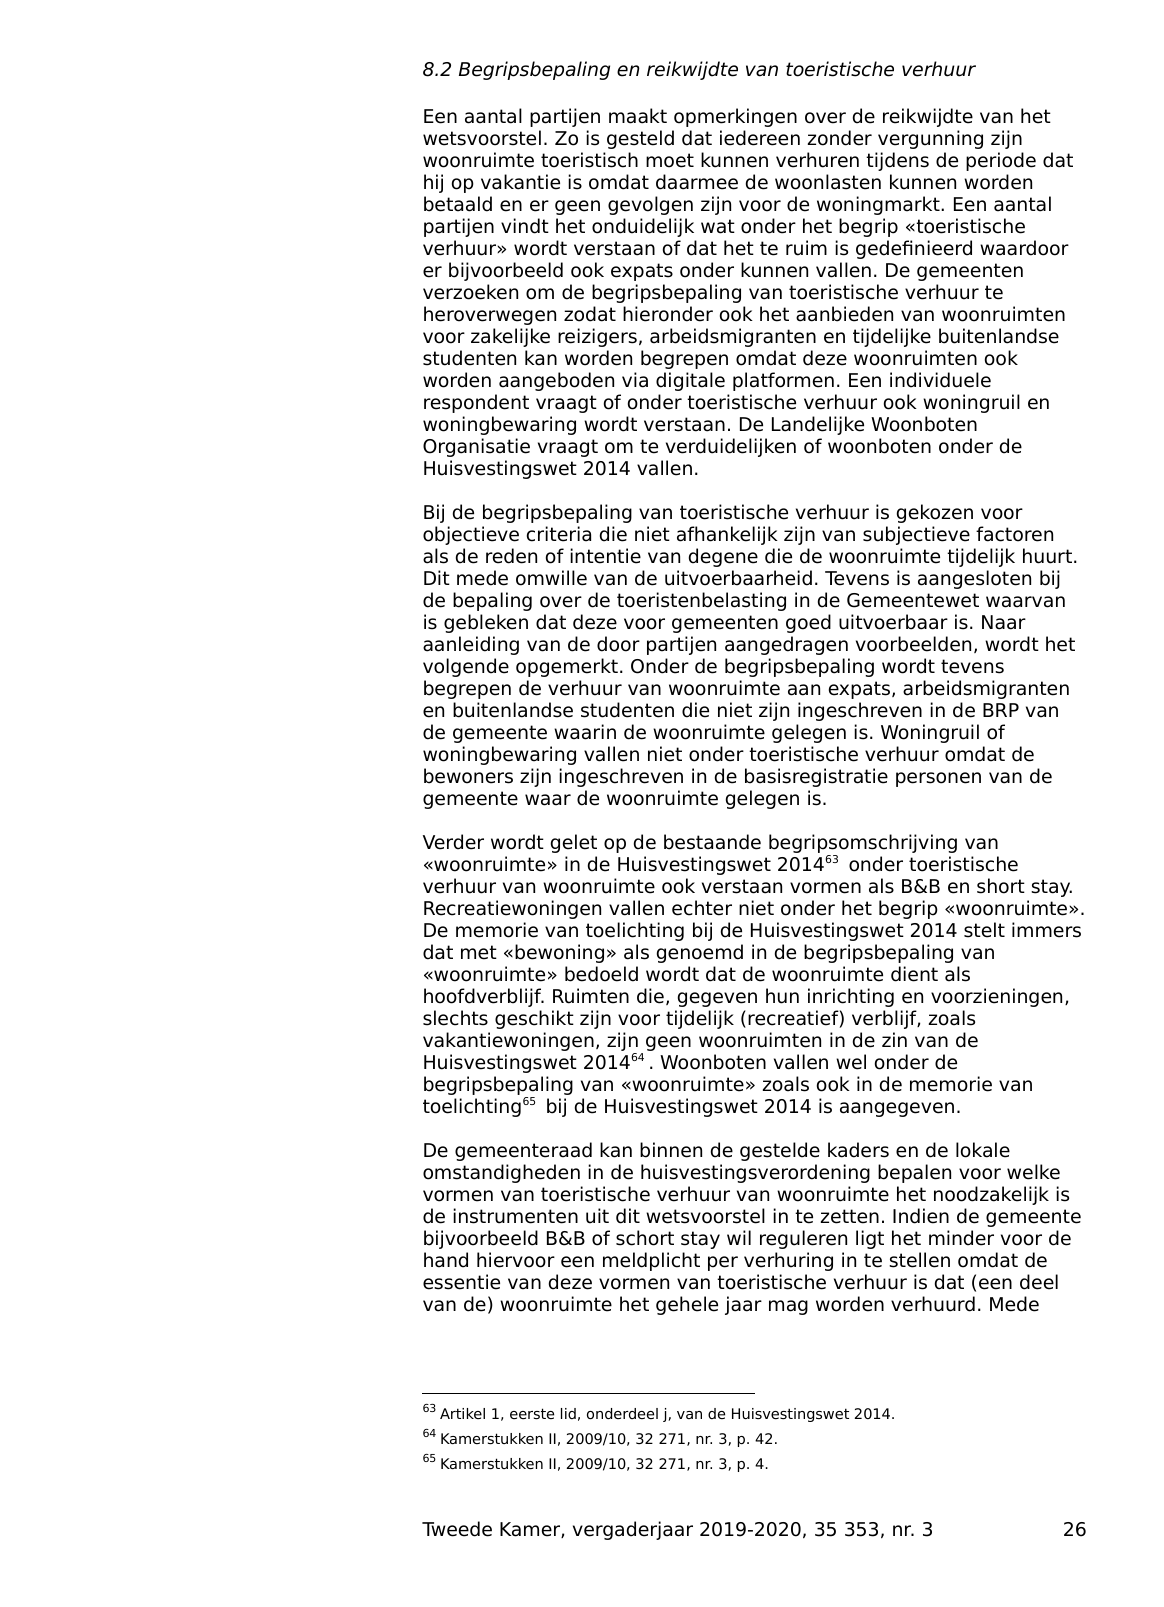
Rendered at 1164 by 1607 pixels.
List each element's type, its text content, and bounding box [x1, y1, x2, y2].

subtitle 8.2 Begripsbepaling en reikwijdte van toeristische verhuur [422, 59, 1087, 81]
text Kamerstukken II, 2009/10, 32 271, nr. 3, p. 42. [422, 1427, 1087, 1449]
text De gemeenteraad kan binnen de gestelde kaders en de lokale omstandigheden in de huisvestingsverordening bepalen voor welke vormen van toeristische verhuur van woonruimte het noodzakelijk is de instrumenten uit dit wetsvoorstel in te zetten. Indien de gemeente bijvoorbeeld B&B of schort stay wil reguleren ligt het minder voor de hand hiervoor een meldplicht per verhuring in te stellen omdat de essentie van deze vormen van toeristische verhuur is dat (een deel van de) woonruimte het gehele jaar mag worden verhuurd. Mede [422, 1140, 1087, 1316]
text Bij de begripsbepaling van toeristische verhuur is gekozen voor objectieve criteria die niet afhankelijk zijn van subjectieve factoren als de reden of intentie van degene die de woonruimte tijdelijk huurt. Dit mede omwille van de uitvoerbaarheid. Tevens is aangesloten bij de bepaling over de toeristenbelasting in de Gemeentewet waarvan is gebleken dat deze voor gemeenten goed uitvoerbaar is. Naar aanleiding van de door partijen aangedragen voorbeelden, wordt het volgende opgemerkt. Onder de begripsbepaling wordt tevens begrepen de verhuur van woonruimte aan expats, arbeidsmigranten en buitenlandse studenten die niet zijn ingeschreven in de BRP van de gemeente waarin de woonruimte gelegen is. Woningruil of woningbewaring vallen niet onder toeristische verhuur omdat de bewoners zijn ingeschreven in de basisregistratie personen van de gemeente waar de woonruimte gelegen is. [422, 502, 1087, 809]
text Kamerstukken II, 2009/10, 32 271, nr. 3, p. 4. [422, 1452, 1087, 1474]
text Een aantal partijen maakt opmerkingen over de reikwijdte van het wetsvoorstel. Zo is gesteld dat iedereen zonder vergunning zijn woonruimte toeristisch moet kunnen verhuren tijdens de periode dat hij op vakantie is omdat daarmee de woonlasten kunnen worden betaald en er geen gevolgen zijn voor de woningmarkt. Een aantal partijen vindt het onduidelijk wat onder het begrip «toeristische verhuur» wordt verstaan of dat het te ruim is gedefinieerd waardoor er bijvoorbeeld ook expats onder kunnen vallen. De gemeenten verzoeken om de begripsbepaling van toeristische verhuur te heroverwegen zodat hieronder ook het aanbieden van woonruimten voor zakelijke reizigers, arbeidsmigranten en tijdelijke buitenlandse studenten kan worden begrepen omdat deze woonruimten ook worden aangeboden via digitale platformen. Een individuele respondent vraagt of onder toeristische verhuur ook woningruil en woningbewaring wordt verstaan. De Landelijke Woonboten Organisatie vraagt om te verduidelijken of woonboten onder de Huisvestingswet 2014 vallen. [422, 106, 1087, 480]
text Artikel 1, eerste lid, onderdeel j, van de Huisvestingswet 2014. [422, 1402, 1087, 1424]
text Verder wordt gelet op de bestaande begripsomschrijving van «woonruimte» in de Huisvestingswet 2014 onder toeristische verhuur van woonruimte ook verstaan vormen als B&B en short stay. Recreatiewoningen vallen echter niet onder het begrip «woonruimte». De memorie van toelichting bij de Huisvestingswet 2014 stelt immers dat met «bewoning» als genoemd in de begripsbepaling van «woonruimte» bedoeld wordt dat de woonruimte dient als hoofdverblijf. Ruimten die, gegeven hun inrichting en voorzieningen, slechts geschikt zijn voor tijdelijk (recreatief) verblijf, zoals vakantiewoningen, zijn geen woonruimten in de zin van de Huisvestingswet 2014. Woonboten vallen wel onder de begripsbepaling van «woonruimte» zoals ook in de memorie van toelichting bij de Huisvestingswet 2014 is aangegeven. [422, 832, 1087, 1117]
